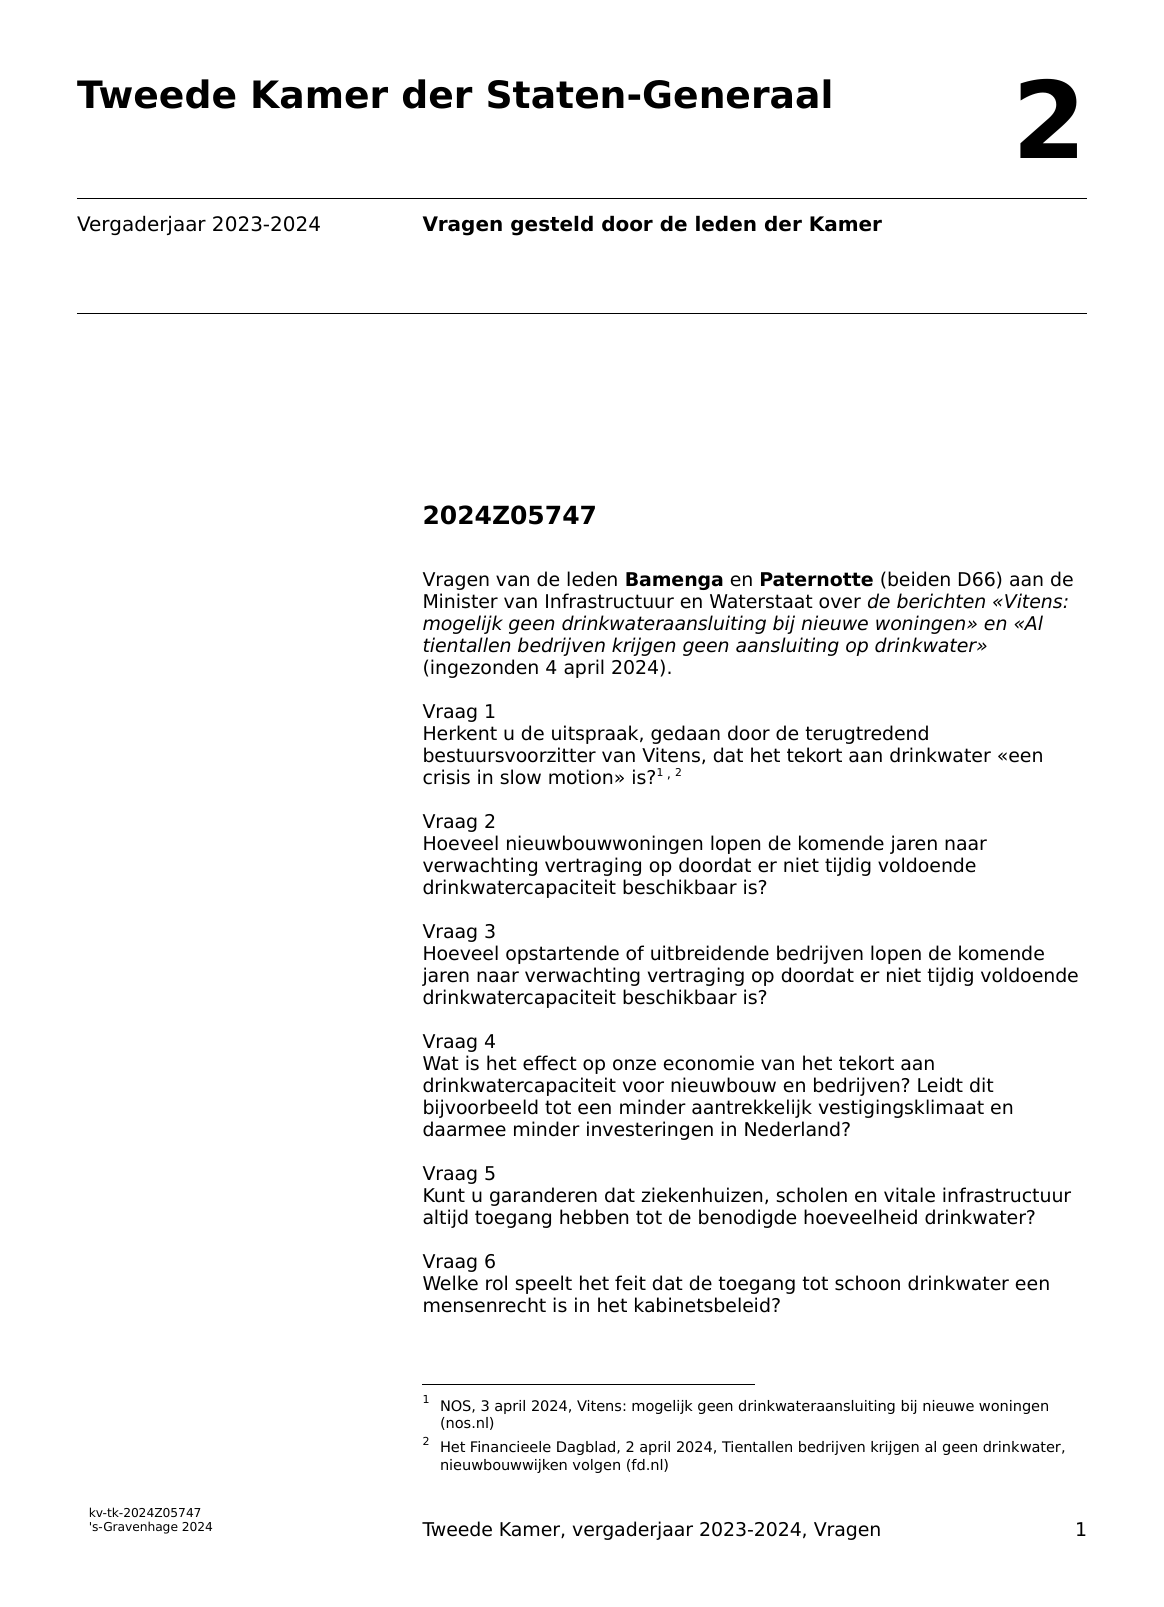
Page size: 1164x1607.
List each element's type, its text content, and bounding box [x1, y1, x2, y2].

text Het Financieele Dagblad, 2 april 2024, Tientallen bedrijven krijgen al geen drink­water, nieuw­bouw­wijken volgen (fd.nl) [422, 1435, 1087, 1474]
text Vraag 4 [422, 1031, 1087, 1053]
text Vraag 1 [422, 701, 1087, 723]
text kv-tk-2024Z05747 [88, 1506, 323, 1520]
text Wat is het effect op onze economie van het tekort aan drinkwatercapaciteit voor nieuwbouw en bedrijven? Leidt dit bijvoorbeeld tot een minder aantrekkelijk vestigingsklimaat en daarmee minder investeringen in Nederland? [422, 1053, 1087, 1141]
text Vraag 2 [422, 811, 1087, 833]
text Vraag 6 [422, 1251, 1087, 1273]
text NOS, 3 april 2024, Vitens: mogelijk geen drinkwateraansluiting bij nieuwe woningen (nos.nl) [422, 1393, 1087, 1432]
text 2024Z05747 [422, 501, 1087, 531]
table_header Tweede Kamer der Staten-Generaal [77, 59, 886, 198]
text Hoeveel nieuwbouwwoningen lopen de komende jaren naar verwachting vertraging op doordat er niet tijdig voldoende drinkwatercapaciteit beschikbaar is? [422, 833, 1087, 899]
table_cell Vergaderjaar 2023-2024 [77, 199, 422, 313]
text Kunt u garanderen dat ziekenhuizen, scholen en vitale infrastructuur altijd toegang hebben tot de benodigde hoeveelheid drinkwater? [422, 1185, 1087, 1229]
table_header 2 [886, 59, 1087, 198]
text Vragen van de leden Bamenga en Paternotte (beiden D66) aan de Minister van Infrastructuur en Waterstaat over de berichten «Vitens: mogelijk geen drinkwateraansluiting bij nieuwe woningen» en «Al tientallen bedrijven krijgen geen aansluiting op drinkwater» (ingezonden 4 april 2024). [422, 569, 1087, 679]
text 's-Gravenhage 2024 [88, 1520, 323, 1534]
text Vraag 5 [422, 1163, 1087, 1185]
text Welke rol speelt het feit dat de toegang tot schoon drinkwater een mensenrecht is in het kabinetsbeleid? [422, 1273, 1087, 1317]
text Vraag 3 [422, 921, 1087, 943]
text Hoeveel opstartende of uitbreidende bedrijven lopen de komende jaren naar verwachting vertraging op doordat er niet tijdig voldoende drinkwatercapaciteit beschikbaar is? [422, 943, 1087, 1009]
table_cell Vragen gesteld door de leden der Kamer [422, 199, 1087, 313]
text Herkent u de uitspraak, gedaan door de terugtredend bestuursvoorzitter van Vitens, dat het tekort aan drinkwater «een crisis in slow motion» is?, [422, 723, 1087, 789]
